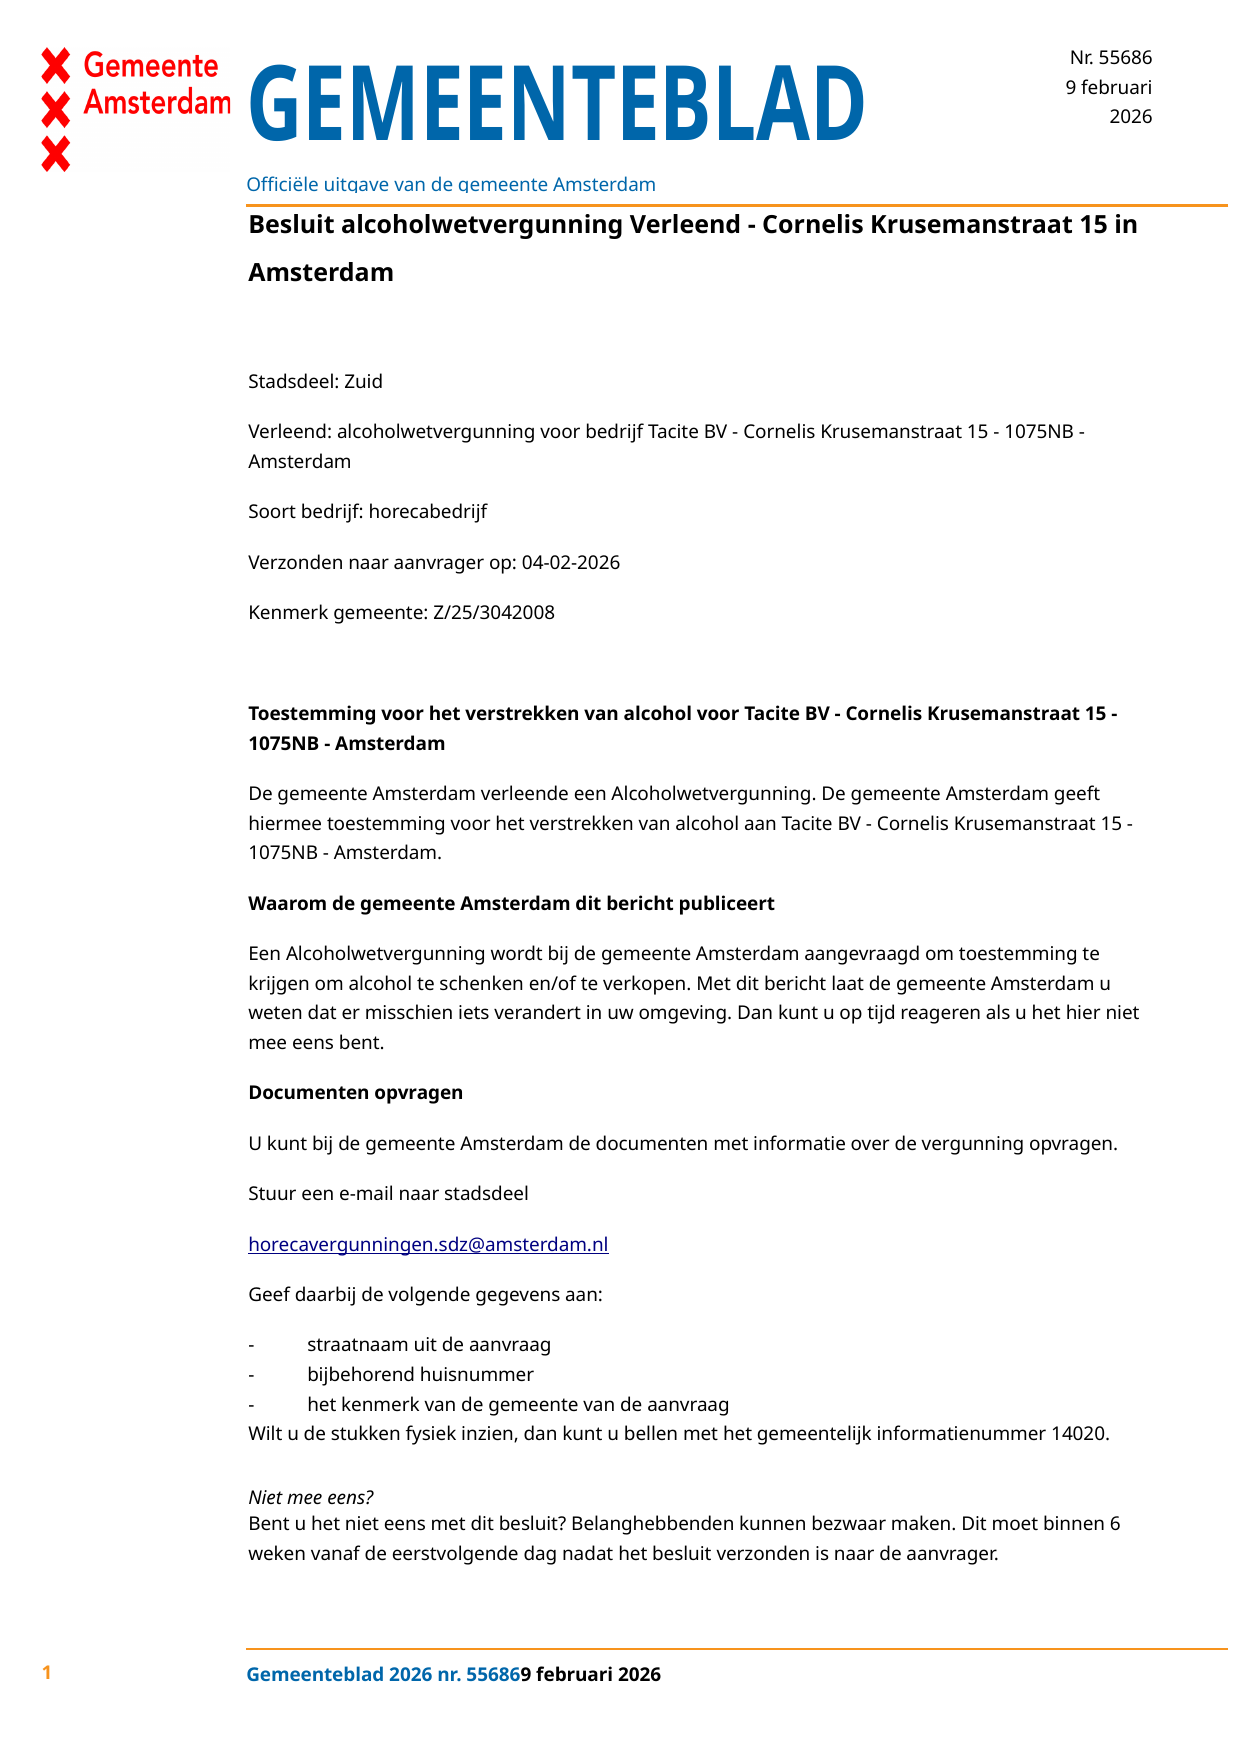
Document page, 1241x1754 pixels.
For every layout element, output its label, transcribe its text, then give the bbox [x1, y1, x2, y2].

text Geef daarbij de volgende gegevens aan: [248, 1281, 1152, 1307]
text Verzonden naar aanvrager op: 04-02-2026 [248, 549, 1152, 575]
text Waarom de gemeente Amsterdam dit bericht publiceert [248, 890, 1152, 916]
text Documenten opvragen [248, 1079, 1152, 1105]
text horecavergunningen.sdz@amsterdam.nl [248, 1231, 1152, 1257]
list het kenmerk van de gemeente van de aanvraag [248, 1391, 1152, 1417]
text Besluit alcoholwetvergunning Verleend - Cornelis Krusemanstraat 15 in Amsterdam [248, 207, 1152, 288]
text U kunt bij de gemeente Amsterdam de documenten met informatie over de vergunning opvragen. [248, 1130, 1152, 1156]
text Kenmerk gemeente: Z/25/3042008 [248, 599, 1152, 625]
text De gemeente Amsterdam verleende een Alcoholwetvergunning. De gemeente Amsterdam geeft hiermee toestemming voor het verstrekken van alcohol aan Tacite BV - Cornelis Krusemanstraat 15 - 1075NB - Amsterdam. [248, 780, 1152, 865]
text Bent u het niet eens met dit besluit? Belanghebbenden kunnen bezwaar maken. Dit moet binnen 6 weken vanaf de eerstvolgende dag nadat het besluit verzonden is naar de aanvrager. [248, 1510, 1152, 1565]
list straatnaam uit de aanvraag [248, 1332, 1152, 1357]
text Verleend: alcoholwetvergunning voor bedrijf Tacite BV - Cornelis Krusemanstraat 15 - 1075NB - Amsterdam [248, 419, 1152, 474]
picture [41, 47, 231, 172]
text Stadsdeel: Zuid [248, 368, 1152, 394]
text Stuur een e-mail naar stadsdeel [248, 1180, 1152, 1206]
text Niet mee eens? [248, 1484, 1152, 1510]
list bijbehorend huisnummer [248, 1361, 1152, 1387]
text Wilt u de stukken fysiek inzien, dan kunt u bellen met het gemeentelijk informatienummer 14020. [248, 1420, 1152, 1446]
text Soort bedrijf: horecabedrijf [248, 499, 1152, 524]
text Een Alcoholwetvergunning wordt bij de gemeente Amsterdam aangevraagd om toestemming te krijgen om alcohol te schenken en/of te verkopen. Met dit bericht laat de gemeente Amsterdam u weten dat er misschien iets verandert in uw omgeving. Dan kunt u op tijd reageren als u het hier niet mee eens bent. [248, 940, 1152, 1055]
text Toestemming voor het verstrekken van alcohol voor Tacite BV - Cornelis Krusemanstraat 15 - 1075NB - Amsterdam [248, 700, 1152, 756]
